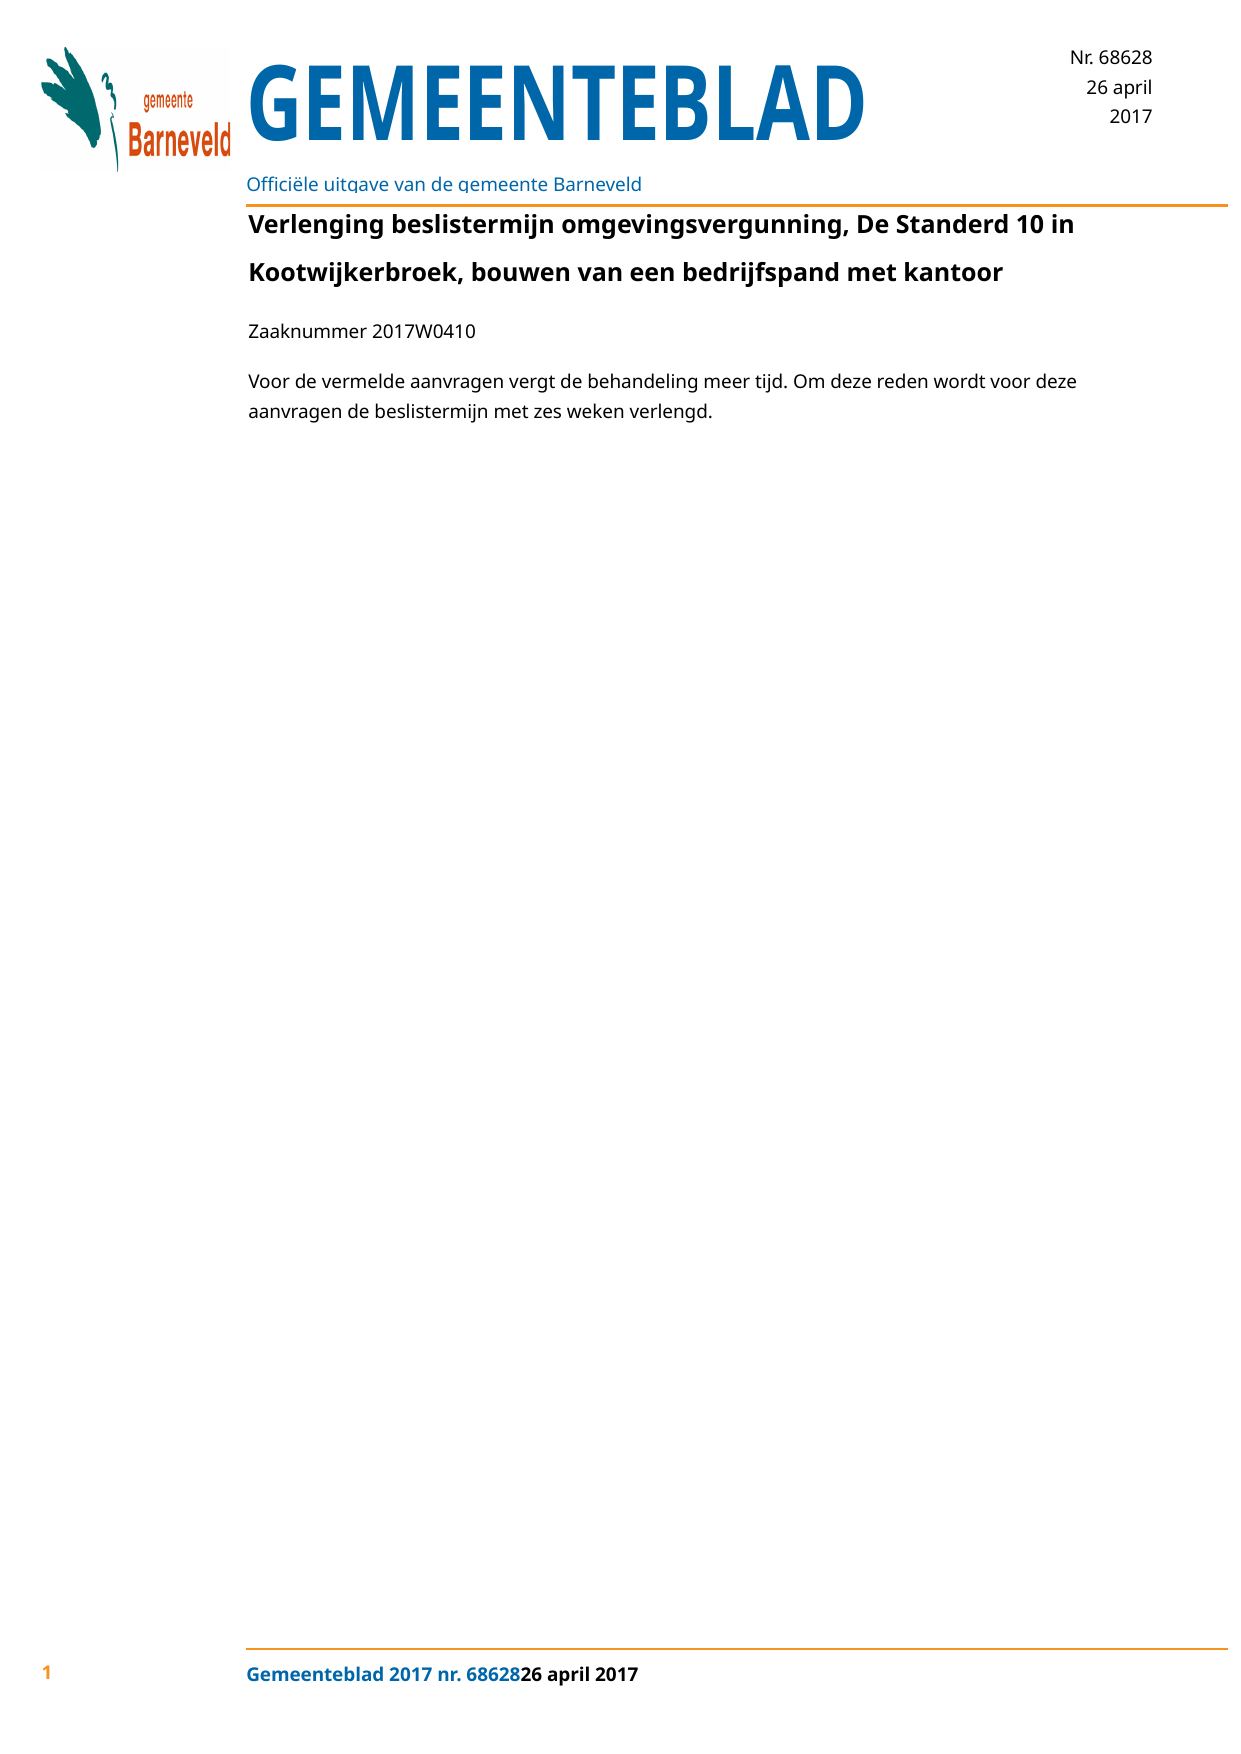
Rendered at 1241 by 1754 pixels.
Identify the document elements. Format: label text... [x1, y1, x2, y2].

text Zaaknummer 2017W0410 [248, 318, 1152, 344]
text Verlenging beslistermijn omgevingsvergunning, De Standerd 10 in Kootwijkerbroek, bouwen van een bedrijfspand met kantoor [248, 207, 1152, 288]
text Voor de vermelde aanvragen vergt de behandeling meer tijd. Om deze reden wordt voor deze aanvragen de beslistermijn met zes weken verlengd. [248, 368, 1152, 424]
picture [41, 47, 231, 172]
